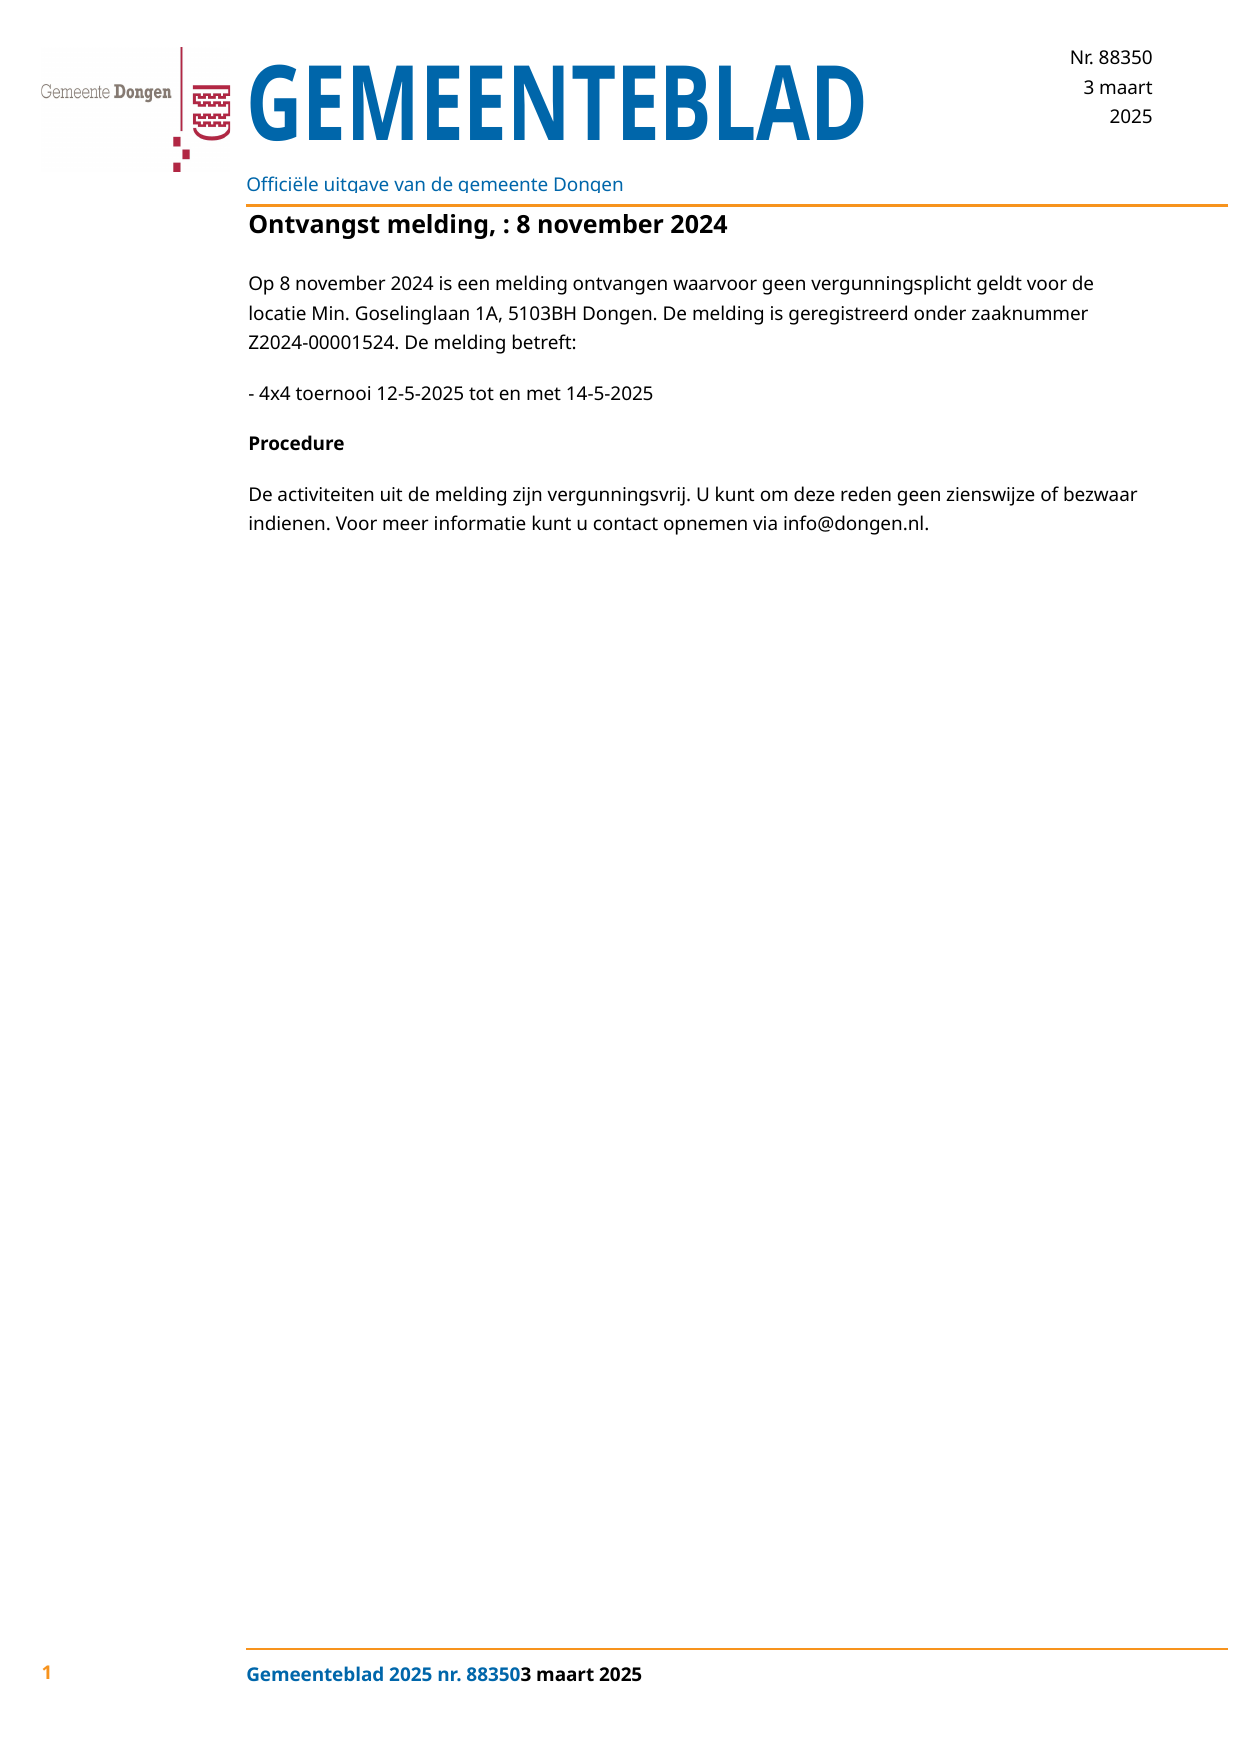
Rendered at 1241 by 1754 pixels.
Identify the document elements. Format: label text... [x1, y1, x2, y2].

picture [41, 47, 231, 172]
text Op 8 november 2024 is een melding ontvangen waarvoor geen vergunningsplicht geldt voor de locatie Min. Goselinglaan 1A, 5103BH Dongen. De melding is geregistreerd onder zaaknummer Z2024-00001524. De melding betreft: [248, 270, 1152, 355]
text Procedure [248, 430, 1152, 456]
text De activiteiten uit de melding zijn vergunningsvrij. U kunt om deze reden geen zienswijze of bezwaar indienen. Voor meer informatie kunt u contact opnemen via info@dongen.nl. [248, 481, 1152, 536]
text - 4x4 toernooi 12-5-2025 tot en met 14-5-2025 [248, 380, 1152, 406]
text Ontvangst melding, : 8 november 2024 [248, 207, 1152, 241]
